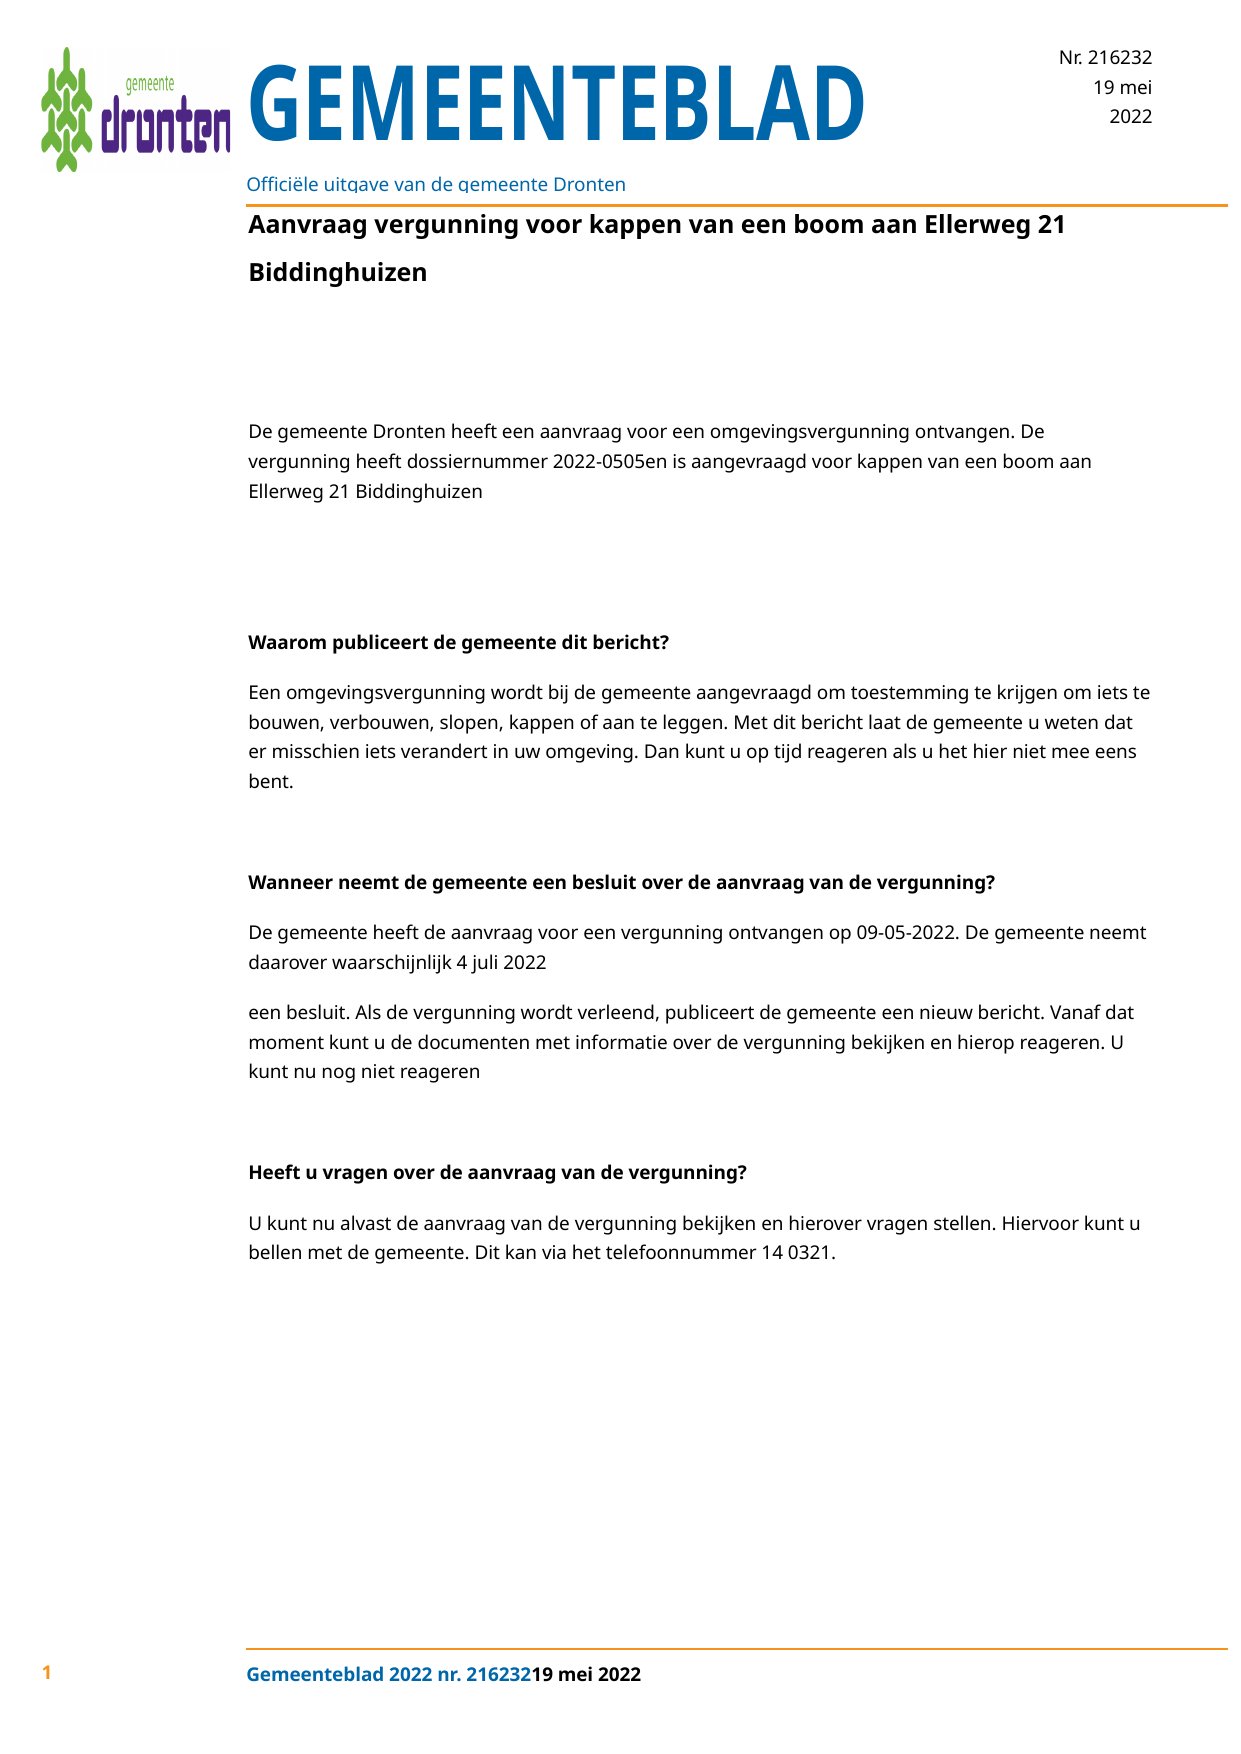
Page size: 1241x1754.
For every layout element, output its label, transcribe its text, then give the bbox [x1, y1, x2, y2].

text Heeft u vragen over de aanvraag van de vergunning? [248, 1159, 1152, 1185]
text De gemeente Dronten heeft een aanvraag voor een omgevingsvergunning ontvangen. De vergunning heeft dossiernummer 2022-0505en is aangevraagd voor kappen van een boom aan Ellerweg 21 Biddinghuizen [248, 419, 1152, 504]
text De gemeente heeft de aanvraag voor een vergunning ontvangen op 09-05-2022. De gemeente neemt daarover waarschijnlijk 4 juli 2022 [248, 919, 1152, 975]
text een besluit. Als de vergunning wordt verleend, publiceert de gemeente een nieuw bericht. Vanaf dat moment kunt u de documenten met informatie over de vergunning bekijken en hierop reageren. U kunt nu nog niet reageren [248, 999, 1152, 1084]
text Waarom publiceert de gemeente dit bericht? [248, 629, 1152, 655]
text Een omgevingsvergunning wordt bij de gemeente aangevraagd om toestemming te krijgen om iets te bouwen, verbouwen, slopen, kappen of aan te leggen. Met dit bericht laat de gemeente u weten dat er misschien iets verandert in uw omgeving. Dan kunt u op tijd reageren als u het hier niet mee eens bent. [248, 679, 1152, 794]
picture [41, 47, 231, 172]
text Aanvraag vergunning voor kappen van een boom aan Ellerweg 21 Biddinghuizen [248, 207, 1152, 288]
text Wanneer neemt de gemeente een besluit over de aanvraag van de vergunning? [248, 869, 1152, 895]
text U kunt nu alvast de aanvraag van de vergunning bekijken en hierover vragen stellen. Hiervoor kunt u bellen met de gemeente. Dit kan via het telefoonnummer 14 0321. [248, 1210, 1152, 1265]
